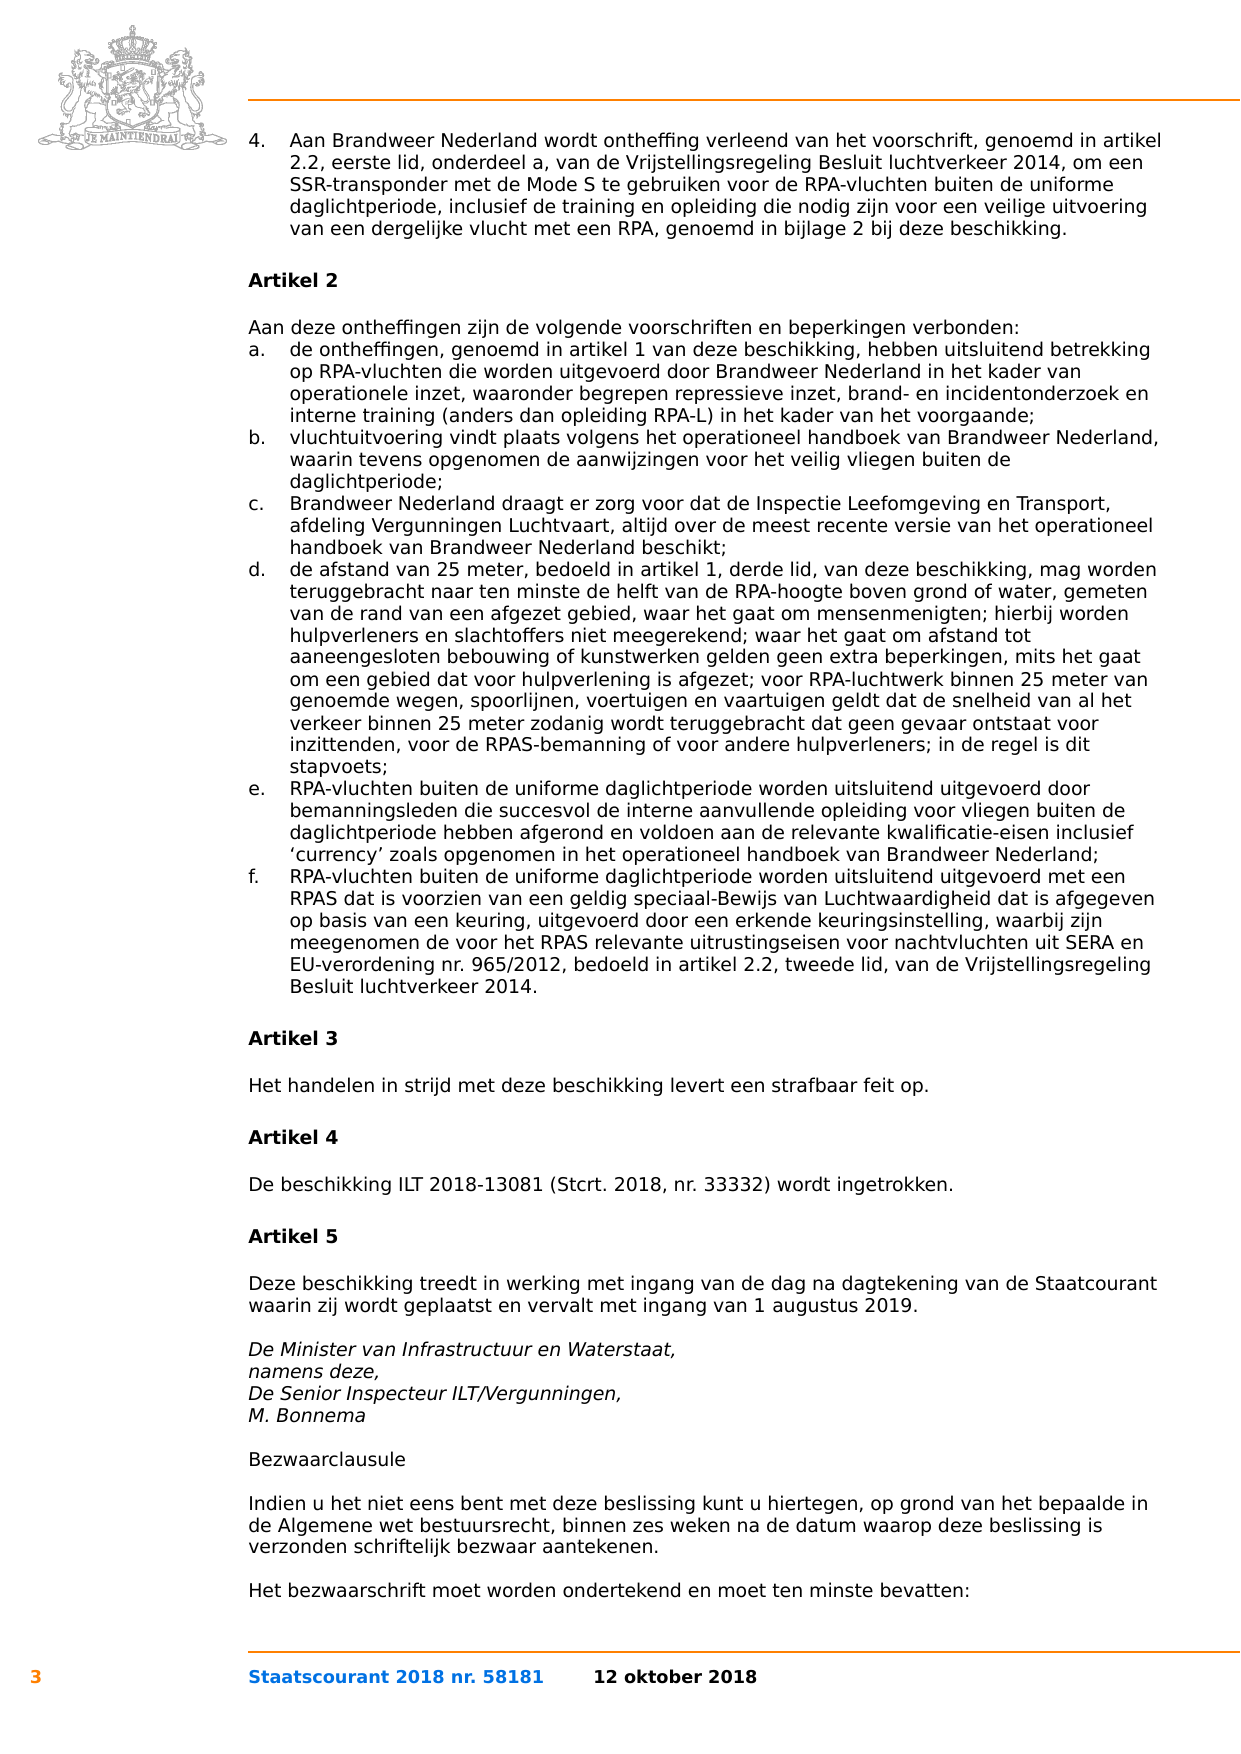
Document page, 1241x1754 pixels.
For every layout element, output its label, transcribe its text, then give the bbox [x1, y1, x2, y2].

text De beschikking ILT 2018-13081 (Stcrt. 2018, nr. 33332) wordt ingetrokken. [248, 1174, 1163, 1196]
text a. de ontheffingen, genoemd in artikel 1 van deze beschikking, hebben uitsluitend betrekking op RPA-vluchten die worden uitgevoerd door Brandweer Nederland in het kader van operationele inzet, waaronder begrepen repressieve inzet, brand- en incidentonderzoek en interne training (anders dan opleiding RPA-L) in het kader van het voorgaande; [248, 339, 1163, 427]
text d. de afstand van 25 meter, bedoeld in artikel 1, derde lid, van deze beschikking, mag worden teruggebracht naar ten minste de helft van de RPA-hoogte boven grond of water, gemeten van de rand van een afgezet gebied, waar het gaat om mensenmenigten; hierbij worden hulpverleners en slachtoffers niet meegerekend; waar het gaat om afstand tot aaneengesloten bebouwing of kunstwerken gelden geen extra beperkingen, mits het gaat om een gebied dat voor hulpverlening is afgezet; voor RPA-luchtwerk binnen 25 meter van genoemde wegen, spoorlijnen, voertuigen en vaartuigen geldt dat de snelheid van al het verkeer binnen 25 meter zodanig wordt teruggebracht dat geen gevaar ontstaat voor inzittenden, voor de RPAS-bemanning of voor andere hulpverleners; in de regel is dit stapvoets; [248, 558, 1163, 778]
text Het bezwaarschrift moet worden ondertekend en moet ten minste bevatten: [248, 1580, 1163, 1602]
text Het handelen in strijd met deze beschikking levert een strafbaar feit op. [248, 1075, 1163, 1097]
text e. RPA-vluchten buiten de uniforme daglichtperiode worden uitsluitend uitgevoerd door bemanningsleden die succesvol de interne aanvullende opleiding voor vliegen buiten de daglichtperiode hebben afgerond en voldoen aan de relevante kwalificatie-eisen inclusief ‘currency’ zoals opgenomen in het operationeel handboek van Brandweer Nederland; [248, 778, 1163, 866]
text De Minister van Infrastructuur en Waterstaat, namens deze, De Senior Inspecteur ILT/Vergunningen, M. Bonnema [248, 1339, 1163, 1427]
subtitle Artikel 4 [248, 1127, 1163, 1149]
text c. Brandweer Nederland draagt er zorg voor dat de Inspectie Leefomgeving en Transport, afdeling Vergunningen Luchtvaart, altijd over de meest recente versie van het operationeel handboek van Brandweer Nederland beschikt; [248, 493, 1163, 558]
subtitle Artikel 2 [248, 270, 1163, 292]
subtitle Artikel 3 [248, 1028, 1163, 1050]
subtitle Artikel 5 [248, 1226, 1163, 1248]
text f. RPA-vluchten buiten de uniforme daglichtperiode worden uitsluitend uitgevoerd met een RPAS dat is voorzien van een geldig speciaal-Bewijs van Luchtwaardigheid dat is afgegeven op basis van een keuring, uitgevoerd door een erkende keuringsinstelling, waarbij zijn meegenomen de voor het RPAS relevante uitrustingseisen voor nachtvluchten uit SERA en EU-verordening nr. 965/2012, bedoeld in artikel 2.2, tweede lid, van de Vrijstellingsregeling Besluit luchtverkeer 2014. [248, 866, 1163, 998]
text Deze beschikking treedt in werking met ingang van de dag na dagtekening van de Staatcourant waarin zij wordt geplaatst en vervalt met ingang van 1 augustus 2019. [248, 1273, 1163, 1317]
text Aan deze ontheffingen zijn de volgende voorschriften en beperkingen verbonden: [248, 317, 1163, 339]
text Indien u het niet eens bent met deze beslissing kunt u hiertegen, op grond van het bepaalde in de Algemene wet bestuursrecht, binnen zes weken na de datum waarop deze beslissing is verzonden schriftelijk bezwaar aantekenen. [248, 1492, 1163, 1558]
text b. vluchtuitvoering vindt plaats volgens het operationeel handboek van Brandweer Nederland, waarin tevens opgenomen de aanwijzingen voor het veilig vliegen buiten de daglichtperiode; [248, 427, 1163, 493]
text Bezwaarclausule [248, 1449, 1163, 1471]
picture [38, 25, 227, 150]
text 4. Aan Brandweer Nederland wordt ontheffing verleend van het voorschrift, genoemd in artikel 2.2, eerste lid, onderdeel a, van de Vrijstellingsregeling Besluit luchtverkeer 2014, om een SSR-transponder met de Mode S te gebruiken voor de RPA-vluchten buiten de uniforme daglichtperiode, inclusief de training en opleiding die nodig zijn voor een veilige uitvoering van een dergelijke vlucht met een RPA, genoemd in bijlage 2 bij deze beschikking. [248, 130, 1163, 240]
